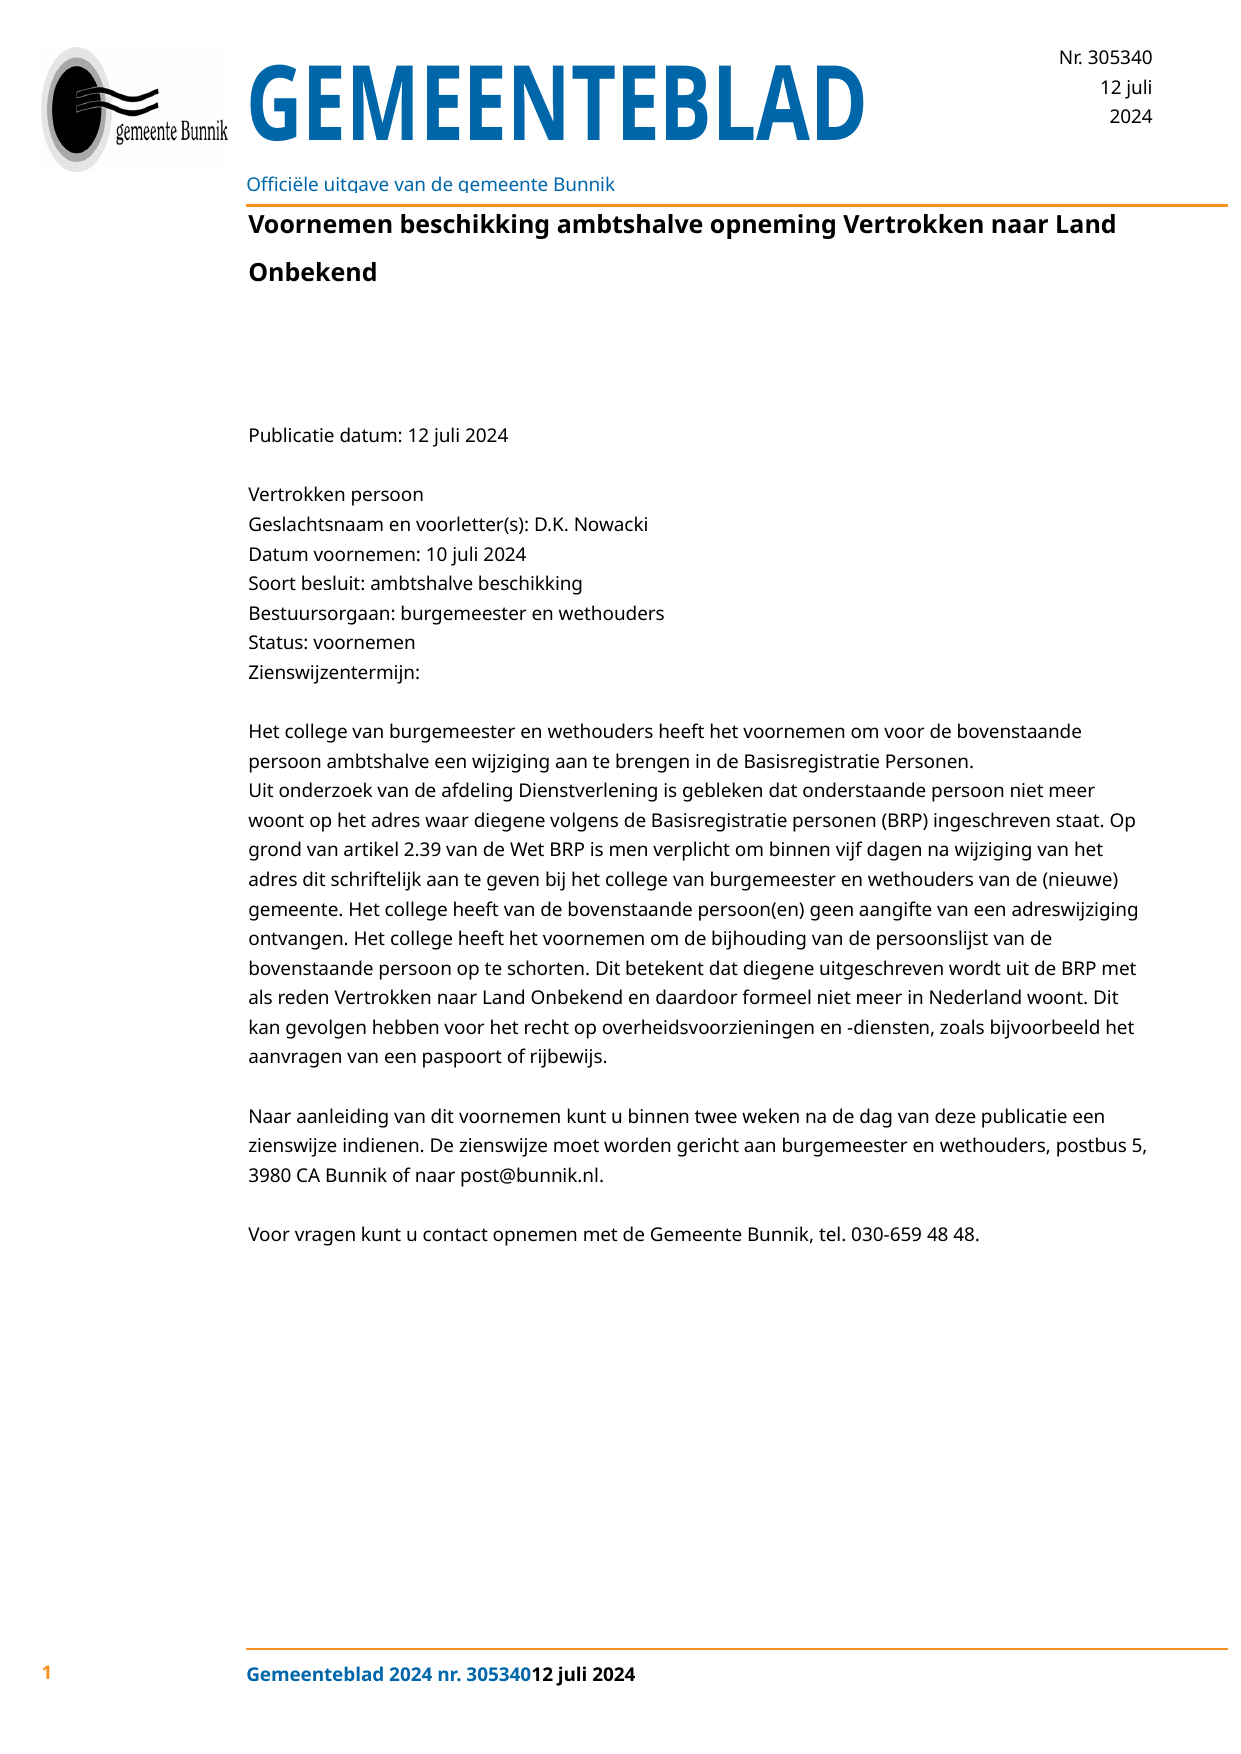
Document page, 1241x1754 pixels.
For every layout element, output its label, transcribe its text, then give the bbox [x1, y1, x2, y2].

text Naar aanleiding van dit voornemen kunt u binnen twee weken na de dag van deze publicatie een zienswijze indienen. De zienswijze moet worden gericht aan burgemeester en wethouders, postbus 5, 3980 CA Bunnik of naar post@bunnik.nl. [248, 1103, 1152, 1188]
picture [41, 47, 231, 172]
text Het college van burgemeester en wethouders heeft het voornemen om voor de bovenstaande persoon ambtshalve een wijziging aan te brengen in de Basisregistratie Personen. [248, 718, 1152, 774]
text Vertrokken persoon [248, 482, 1152, 507]
text Bestuursorgaan: burgemeester en wethouders [248, 600, 1152, 626]
text Status: voornemen [248, 629, 1152, 655]
text Datum voornemen: 10 juli 2024 [248, 541, 1152, 567]
text Zienswijzentermijn: [248, 659, 1152, 685]
text Geslachtsnaam en voorletter(s): D.K. Nowacki [248, 511, 1152, 537]
text Uit onderzoek van de afdeling Dienstverlening is gebleken dat onderstaande persoon niet meer woont op het adres waar diegene volgens de Basisregistratie personen (BRP) ingeschreven staat. Op grond van artikel 2.39 van de Wet BRP is men verplicht om binnen vijf dagen na wijziging van het adres dit schriftelijk aan te geven bij het college van burgemeester en wethouders van de (nieuwe) gemeente. Het college heeft van de bovenstaande persoon(en) geen aangifte van een adreswijziging ontvangen. Het college heeft het voornemen om de bijhouding van de persoonslijst van de bovenstaande persoon op te schorten. Dit betekent dat diegene uitgeschreven wordt uit de BRP met als reden Vertrokken naar Land Onbekend en daardoor formeel niet meer in Nederland woont. Dit kan gevolgen hebben voor het recht op overheidsvoorzieningen en -diensten, zoals bijvoorbeeld het aanvragen van een paspoort of rijbewijs. [248, 777, 1152, 1069]
text Voor vragen kunt u contact opnemen met de Gemeente Bunnik, tel. 030-659 48 48. [248, 1221, 1152, 1247]
text Soort besluit: ambtshalve beschikking [248, 570, 1152, 596]
text Publicatie datum: 12 juli 2024 [248, 422, 1152, 448]
text Voornemen beschikking ambtshalve opneming Vertrokken naar Land Onbekend [248, 207, 1152, 288]
